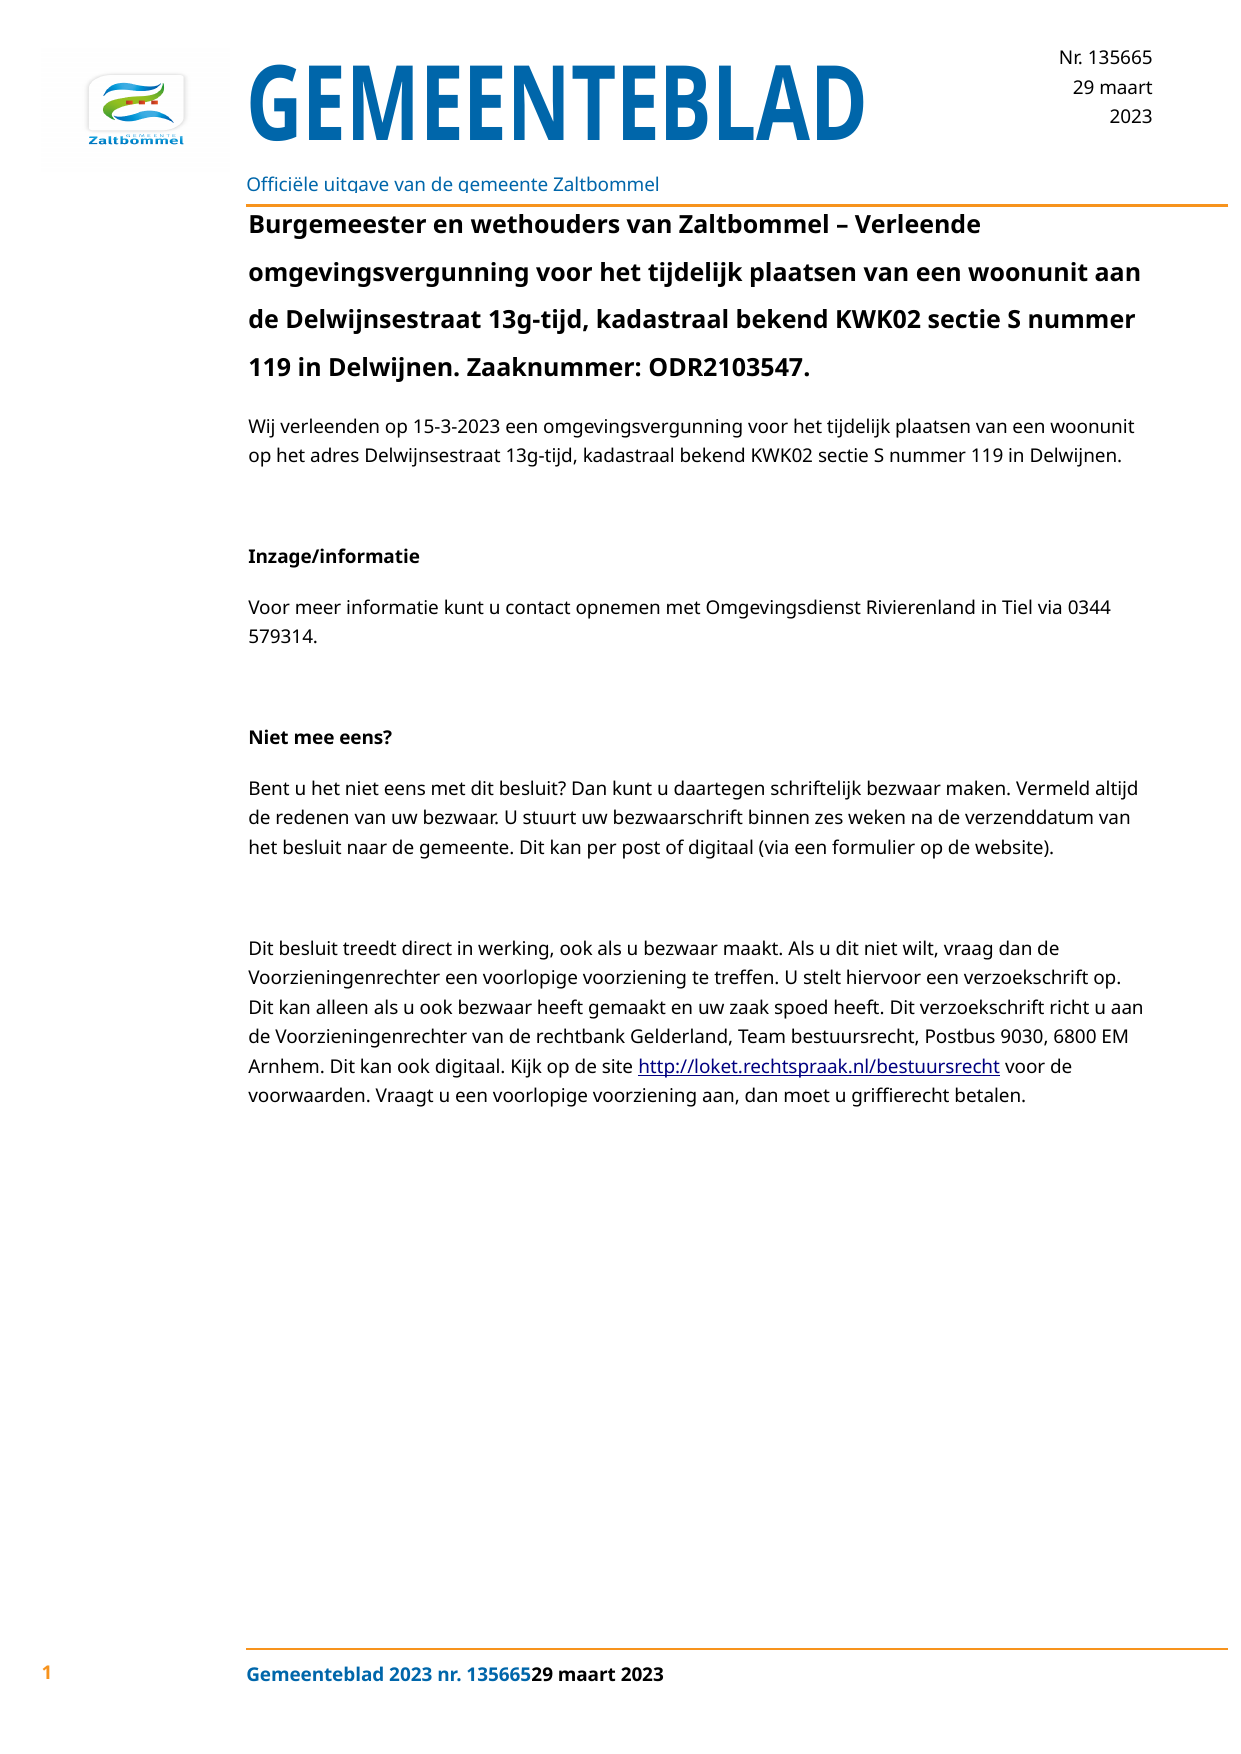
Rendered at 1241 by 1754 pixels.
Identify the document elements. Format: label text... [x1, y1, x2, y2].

text Burgemeester en wethouders van Zaltbommel – Verleende omgevingsvergunning voor het tijdelijk plaatsen van een woonunit aan de Delwijnsestraat 13g-tijd, kadastraal bekend KWK02 sectie S nummer 119 in Delwijnen. Zaaknummer: ODR2103547. [248, 207, 1152, 384]
text Dit besluit treedt direct in werking, ook als u bezwaar maakt. Als u dit niet wilt, vraag dan de Voorzieningenrechter een voorlopige voorziening te treffen. U stelt hiervoor een verzoekschrift op. Dit kan alleen als u ook bezwaar heeft gemaakt en uw zaak spoed heeft. Dit verzoekschrift richt u aan de Voorzieningenrechter van de rechtbank Gelderland, Team bestuursrecht, Postbus 9030, 6800 EM Arnhem. Dit kan ook digitaal. Kijk op de site http://loket.rechtspraak.nl/bestuursrecht voor de voorwaarden. Vraagt u een voorlopige voorziening aan, dan moet u griffierecht betalen. [248, 935, 1152, 1108]
text Inzage/informatie [248, 543, 1152, 569]
text Wij verleenden op 15-3-2023 een omgevingsvergunning voor het tijdelijk plaatsen van een woonunit op het adres Delwijnsestraat 13g-tijd, kadastraal bekend KWK02 sectie S nummer 119 in Delwijnen. [248, 413, 1152, 468]
text Voor meer informatie kunt u contact opnemen met Omgevingsdienst Rivierenland in Tiel via 0344 579314. [248, 594, 1152, 649]
text Bent u het niet eens met dit besluit? Dan kunt u daartegen schriftelijk bezwaar maken. Vermeld altijd de redenen van uw bezwaar. U stuurt uw bezwaarschrift binnen zes weken na de verzenddatum van het besluit naar de gemeente. Dit kan per post of digitaal (via een formulier op de website). [248, 775, 1152, 860]
text Niet mee eens? [248, 724, 1152, 750]
picture [41, 47, 231, 172]
